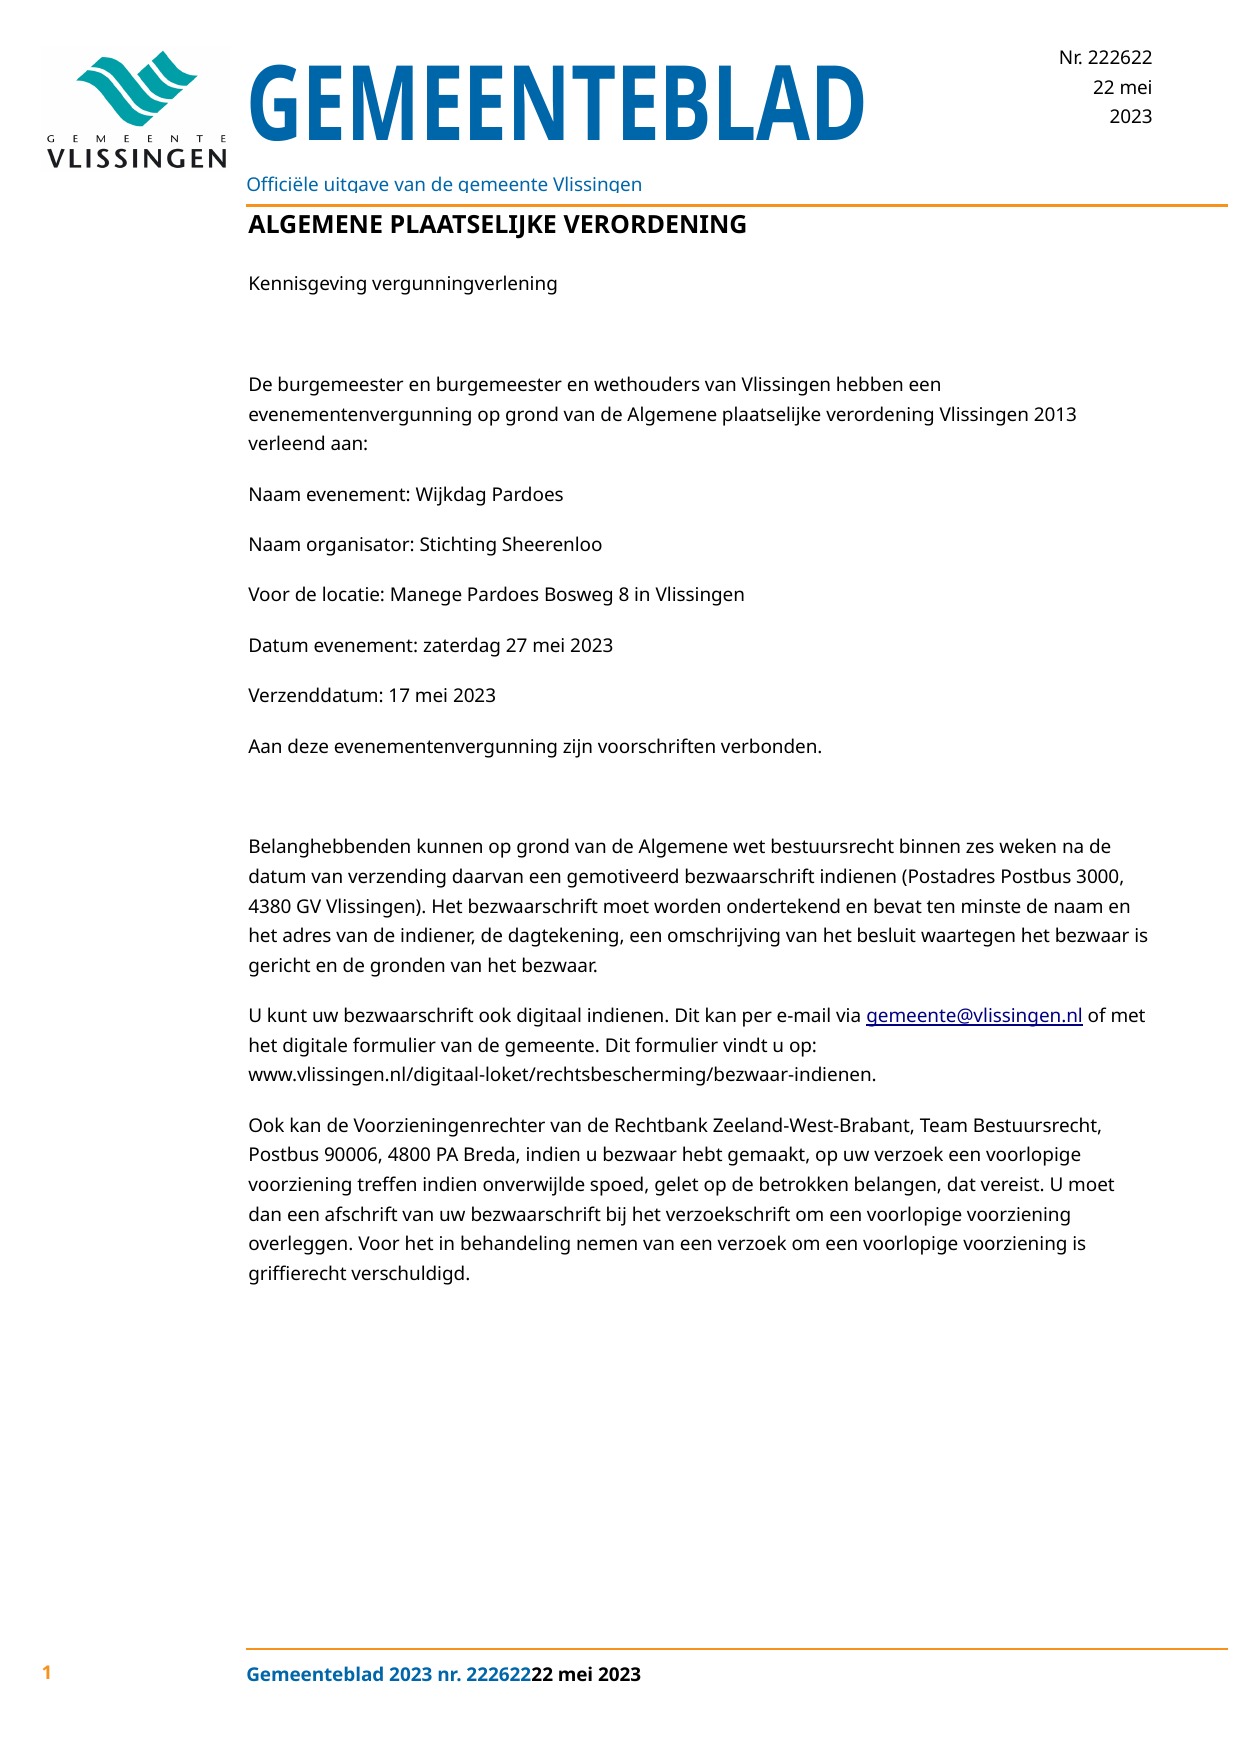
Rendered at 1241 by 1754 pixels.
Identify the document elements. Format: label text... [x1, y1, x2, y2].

picture [41, 47, 231, 172]
text Verzenddatum: 17 mei 2023 [248, 682, 1152, 708]
text Naam organisator: Stichting Sheerenloo [248, 531, 1152, 557]
text Ook kan de Voorzieningenrechter van de Rechtbank Zeeland-West-Brabant, Team Bestuursrecht, Postbus 90006, 4800 PA Breda, indien u bezwaar hebt gemaakt, op uw verzoek een voorlopige voorziening treffen indien onverwijlde spoed, gelet op de betrokken belangen, dat vereist. U moet dan een afschrift van uw bezwaarschrift bij het verzoekschrift om een voorlopige voorziening overleggen. Voor het in behandeling nemen van een verzoek om een voorlopige voorziening is griffierecht verschuldigd. [248, 1112, 1152, 1286]
text De burgemeester en burgemeester en wethouders van Vlissingen hebben een evenementenvergunning op grond van de Algemene plaatselijke verordening Vlissingen 2013 verleend aan: [248, 371, 1152, 456]
text U kunt uw bezwaarschrift ook digitaal indienen. Dit kan per e-mail via gemeente@vlissingen.nl of met het digitale formulier van de gemeente. Dit formulier vindt u op: www.vlissingen.nl/digitaal-loket/rechtsbescherming/bezwaar-indienen. [248, 1002, 1152, 1087]
text Belanghebbenden kunnen op grond van de Algemene wet bestuursrecht binnen zes weken na de datum van verzending daarvan een gemotiveerd bezwaarschrift indienen (Postadres Postbus 3000, 4380 GV Vlissingen). Het bezwaarschrift moet worden ondertekend en bevat ten minste de naam en het adres van de indiener, de dagtekening, een omschrijving van het besluit waartegen het bezwaar is gericht en de gronden van het bezwaar. [248, 834, 1152, 978]
text Datum evenement: zaterdag 27 mei 2023 [248, 632, 1152, 658]
text Kennisgeving vergunningverlening [248, 270, 1152, 296]
text Voor de locatie: Manege Pardoes Bosweg 8 in Vlissingen [248, 582, 1152, 607]
text Naam evenement: Wijkdag Pardoes [248, 481, 1152, 506]
text ALGEMENE PLAATSELIJKE VERORDENING [248, 207, 1152, 241]
text Aan deze evenementenvergunning zijn voorschriften verbonden. [248, 733, 1152, 758]
